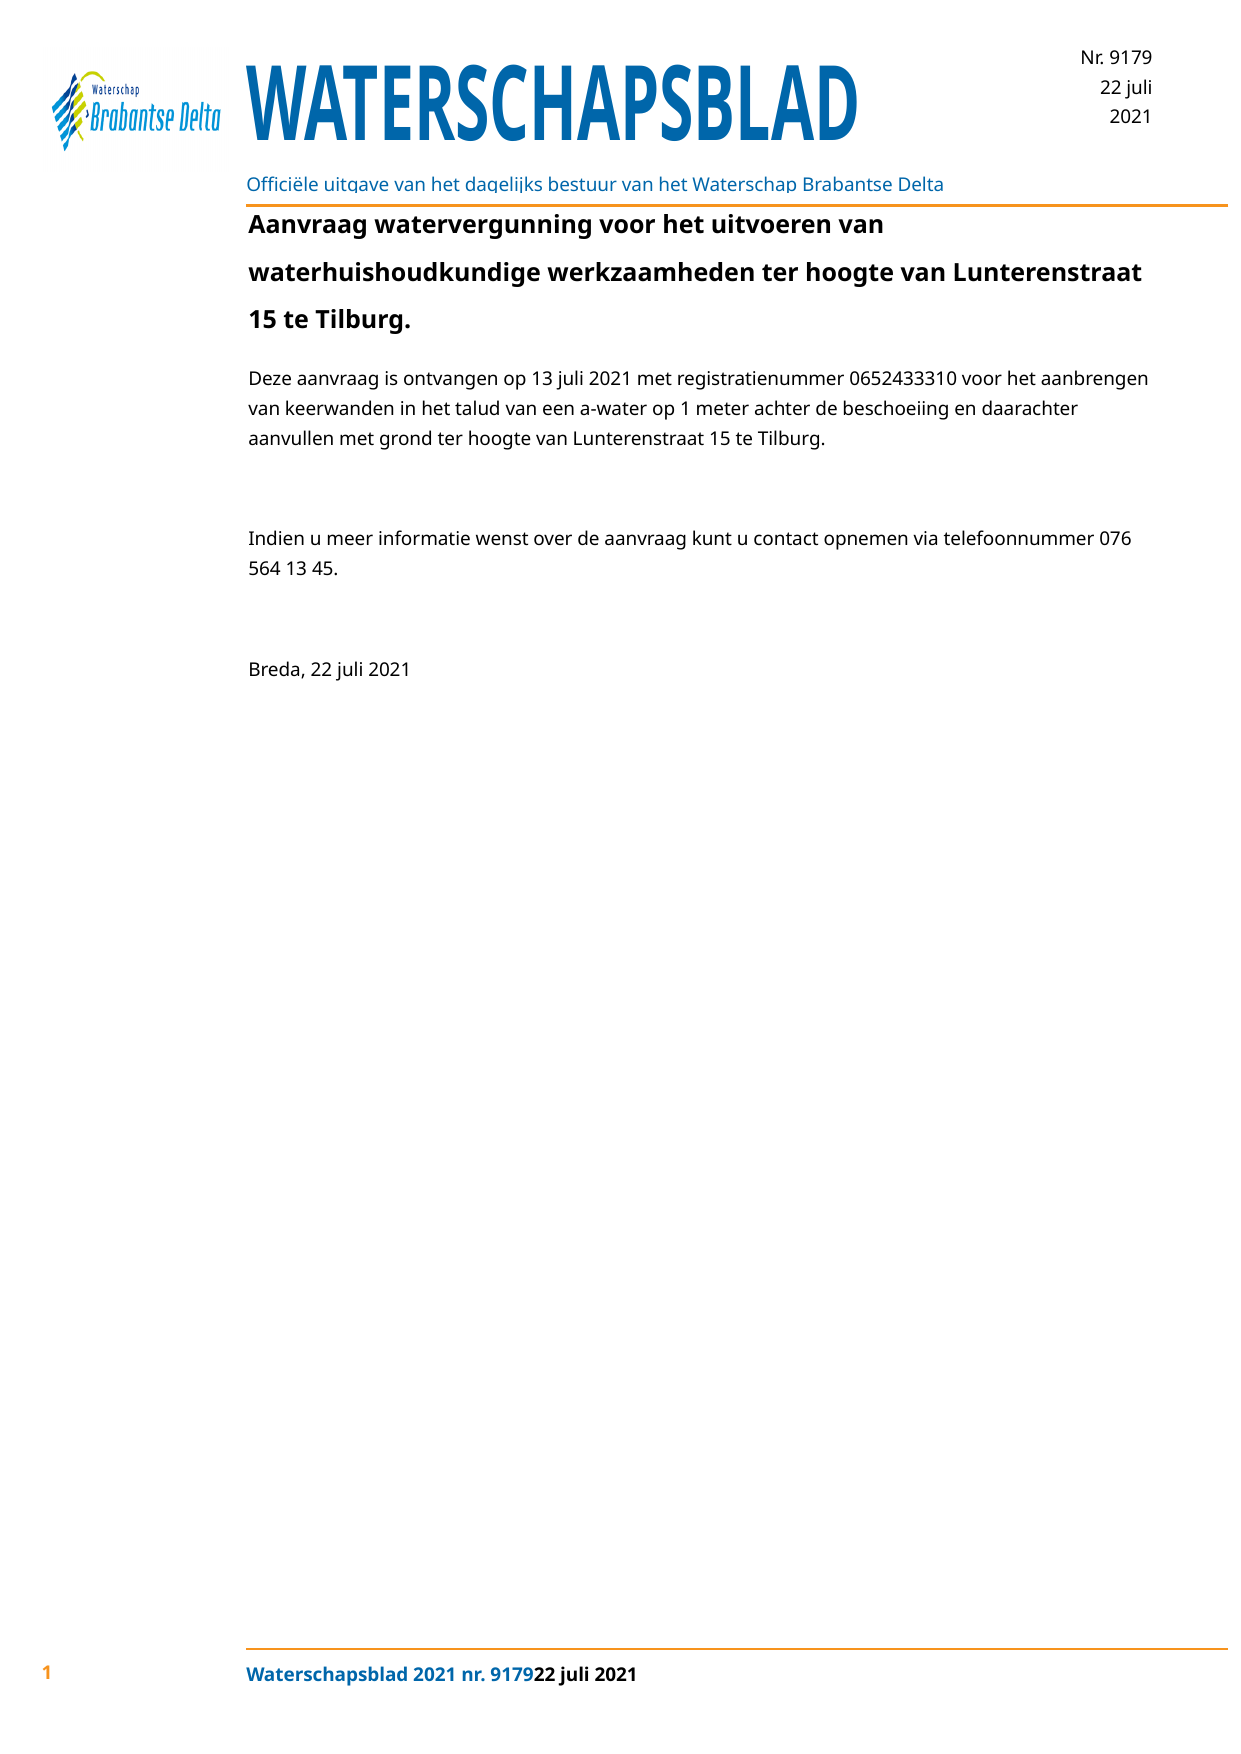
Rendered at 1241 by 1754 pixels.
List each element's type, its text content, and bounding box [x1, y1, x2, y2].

text Indien u meer informatie wenst over de aanvraag kunt u contact opnemen via telefoonnummer 076 564 13 45. [248, 526, 1152, 581]
text Aanvraag watervergunning voor het uitvoeren van waterhuishoudkundige werkzaamheden ter hoogte van Lunterenstraat 15 te Tilburg. [248, 207, 1152, 336]
picture [41, 47, 231, 172]
text Deze aanvraag is ontvangen op 13 juli 2021 met registratienummer 0652433310 voor het aanbrengen van keerwanden in het talud van een a-water op 1 meter achter de beschoeiing en daarachter aanvullen met grond ter hoogte van Lunterenstraat 15 te Tilburg. [248, 366, 1152, 450]
text Breda, 22 juli 2021 [248, 656, 1152, 682]
